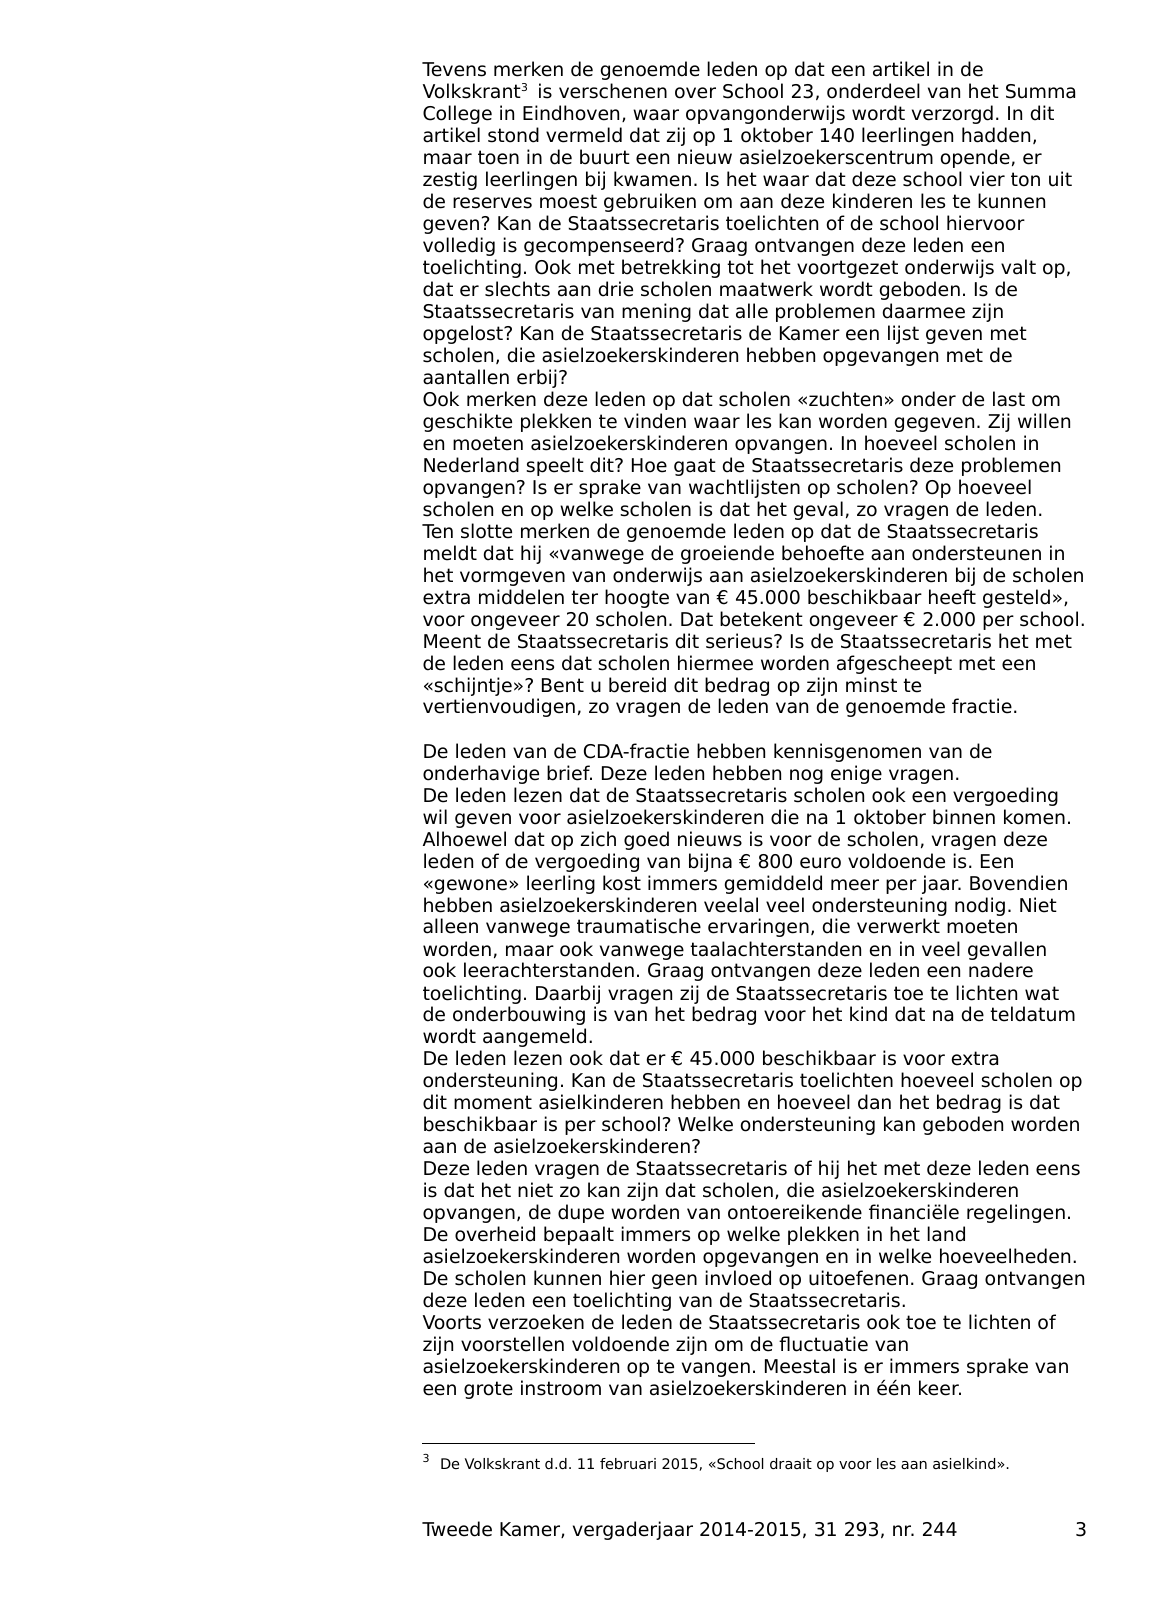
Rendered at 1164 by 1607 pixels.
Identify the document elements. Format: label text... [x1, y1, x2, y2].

text Tevens merken de genoemde leden op dat een artikel in de Volkskrant is verschenen over School 23, onderdeel van het Summa College in Eindhoven, waar opvangonderwijs wordt verzorgd. In dit artikel stond vermeld dat zij op 1 oktober 140 leerlingen hadden, maar toen in de buurt een nieuw asielzoekerscentrum opende, er zestig leerlingen bij kwamen. Is het waar dat deze school vier ton uit de reserves moest gebruiken om aan deze kinderen les te kunnen geven? Kan de Staatssecretaris toelichten of de school hiervoor volledig is gecompenseerd? Graag ontvangen deze leden een toelichting. Ook met betrekking tot het voortgezet onderwijs valt op, dat er slechts aan drie scholen maatwerk wordt geboden. Is de Staatssecretaris van mening dat alle problemen daarmee zijn opgelost? Kan de Staatssecretaris de Kamer een lijst geven met scholen, die asielzoekerskinderen hebben opgevangen met de aantallen erbij? [422, 59, 1087, 389]
text Deze leden vragen de Staatssecretaris of hij het met deze leden eens is dat het niet zo kan zijn dat scholen, die asielzoekerskinderen opvangen, de dupe worden van ontoereikende financiële regelingen. De overheid bepaalt immers op welke plekken in het land asielzoekerskinderen worden opgevangen en in welke hoeveelheden. De scholen kunnen hier geen invloed op uitoefenen. Graag ontvangen deze leden een toelichting van de Staatssecretaris. [422, 1158, 1087, 1312]
text De leden lezen dat de Staatssecretaris scholen ook een vergoeding wil geven voor asielzoekerskinderen die na 1 oktober binnen komen. Alhoewel dat op zich goed nieuws is voor de scholen, vragen deze leden of de vergoeding van bijna € 800 euro voldoende is. Een «gewone» leerling kost immers gemiddeld meer per jaar. Bovendien hebben asielzoekerskinderen veelal veel ondersteuning nodig. Niet alleen vanwege traumatische ervaringen, die verwerkt moeten worden, maar ook vanwege taalachterstanden en in veel gevallen ook leerachterstanden. Graag ontvangen deze leden een nadere toelichting. Daarbij vragen zij de Staatssecretaris toe te lichten wat de onderbouwing is van het bedrag voor het kind dat na de teldatum wordt aangemeld. [422, 784, 1087, 1048]
text De leden lezen ook dat er € 45.000 beschikbaar is voor extra ondersteuning. Kan de Staatssecretaris toelichten hoeveel scholen op dit moment asielkinderen hebben en hoeveel dan het bedrag is dat beschikbaar is per school? Welke ondersteuning kan geboden worden aan de asielzoekerskinderen? [422, 1048, 1087, 1158]
text Ten slotte merken de genoemde leden op dat de Staatssecretaris meldt dat hij «vanwege de groeiende behoefte aan ondersteunen in het vormgeven van onderwijs aan asielzoekerskinderen bij de scholen extra middelen ter hoogte van € 45.000 beschikbaar heeft gesteld», voor ongeveer 20 scholen. Dat betekent ongeveer € 2.000 per school. Meent de Staatssecretaris dit serieus? Is de Staatssecretaris het met de leden eens dat scholen hiermee worden afgescheept met een «schijntje»? Bent u bereid dit bedrag op zijn minst te vertienvoudigen, zo vragen de leden van de genoemde fractie. [422, 521, 1087, 718]
text De Volkskrant d.d. 11 februari 2015, «School draait op voor les aan asielkind». [422, 1452, 1087, 1474]
text Voorts verzoeken de leden de Staatssecretaris ook toe te lichten of zijn voorstellen voldoende zijn om de fluctuatie van asielzoekerskinderen op te vangen. Meestal is er immers sprake van een grote instroom van asielzoekerskinderen in één keer. [422, 1312, 1087, 1400]
text Ook merken deze leden op dat scholen «zuchten» onder de last om geschikte plekken te vinden waar les kan worden gegeven. Zij willen en moeten asielzoekerskinderen opvangen. In hoeveel scholen in Nederland speelt dit? Hoe gaat de Staatssecretaris deze problemen opvangen? Is er sprake van wachtlijsten op scholen? Op hoeveel scholen en op welke scholen is dat het geval, zo vragen de leden. [422, 389, 1087, 521]
text De leden van de CDA-fractie hebben kennisgenomen van de onderhavige brief. Deze leden hebben nog enige vragen. [422, 741, 1087, 784]
